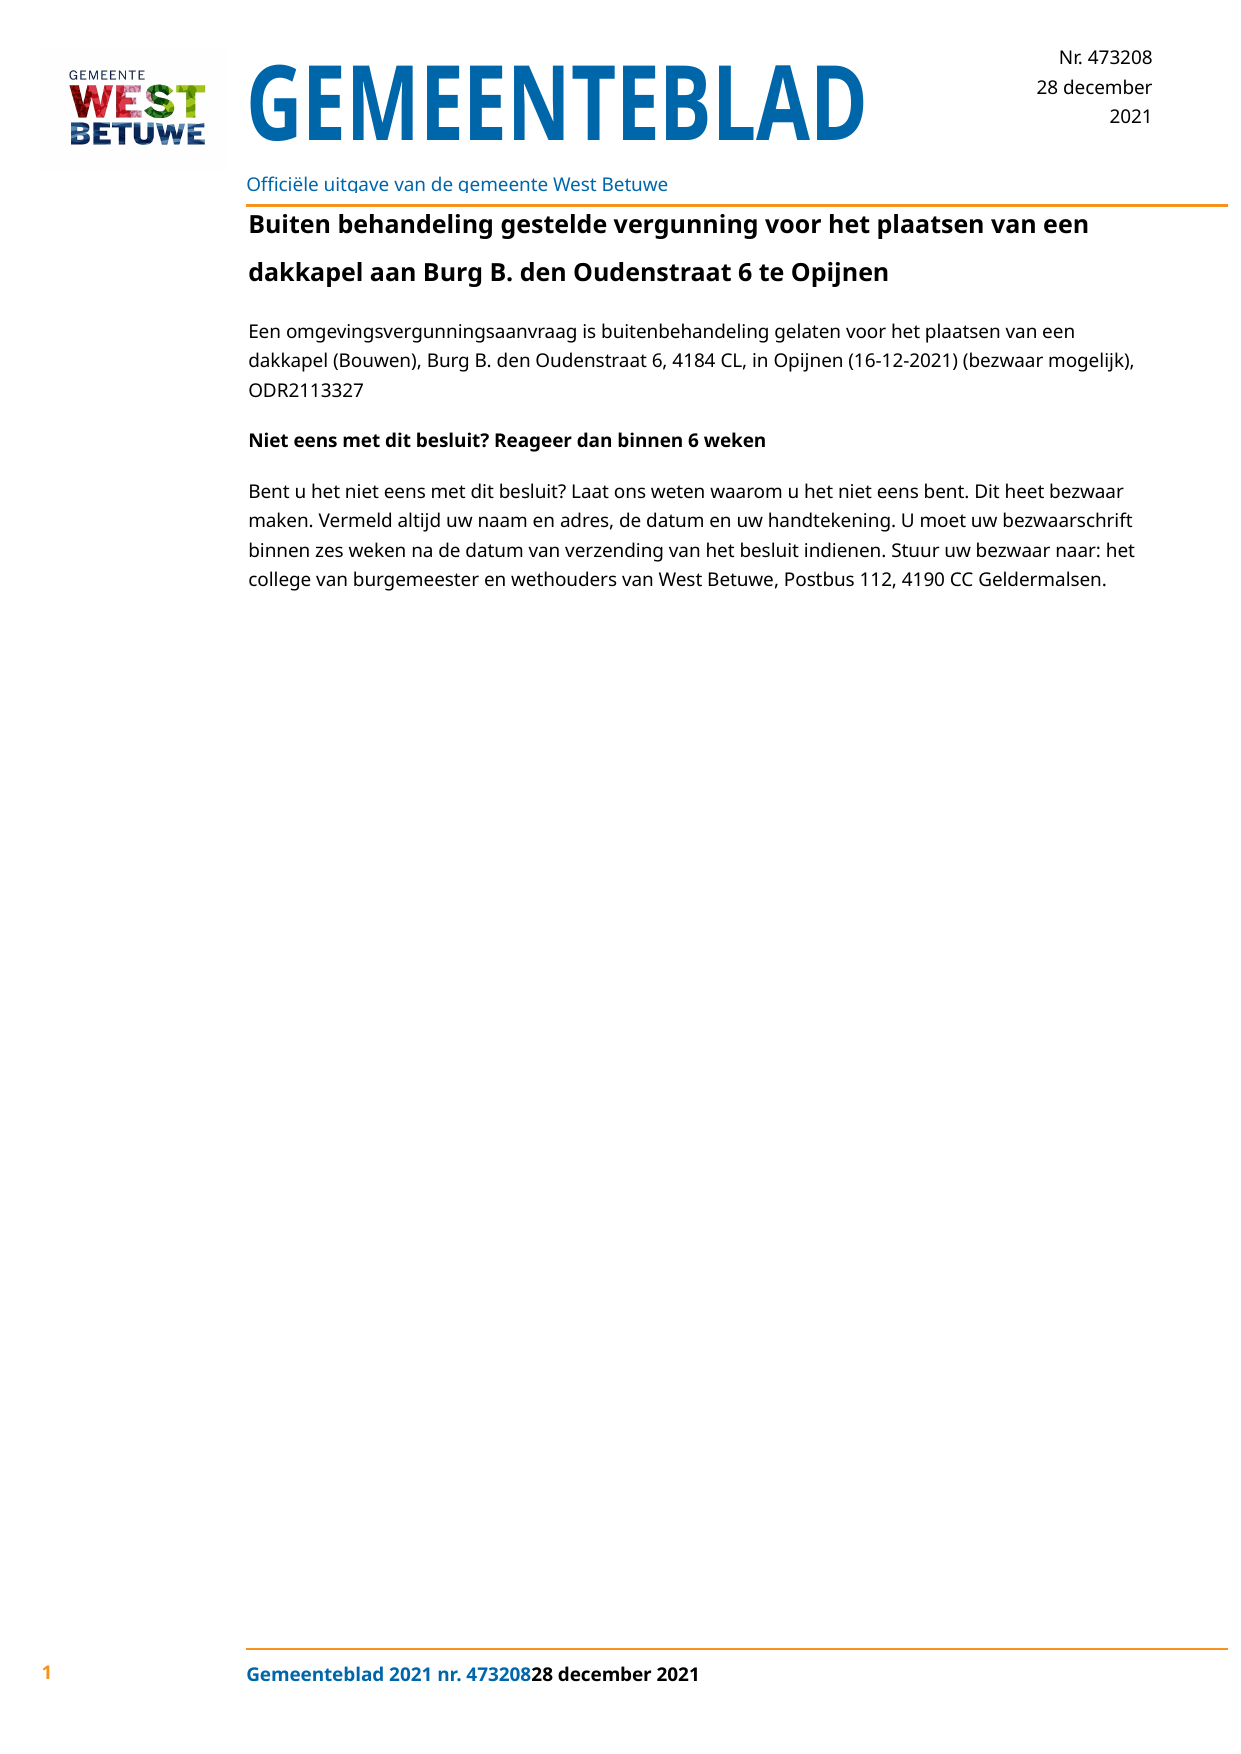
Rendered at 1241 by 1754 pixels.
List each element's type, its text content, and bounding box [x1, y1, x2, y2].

text Bent u het niet eens met dit besluit? Laat ons weten waarom u het niet eens bent. Dit heet bezwaar maken. Vermeld altijd uw naam en adres, de datum en uw handtekening. U moet uw bezwaarschrift binnen zes weken na de datum van verzending van het besluit indienen. Stuur uw bezwaar naar: het college van burgemeester en wethouders van West Betuwe, Postbus 112, 4190 CC Geldermalsen. [248, 478, 1152, 592]
text Buiten behandeling gestelde vergunning voor het plaatsen van een dakkapel aan Burg B. den Oudenstraat 6 te Opijnen [248, 207, 1152, 288]
text Niet eens met dit besluit? Reageer dan binnen 6 weken [248, 427, 1152, 453]
picture [41, 47, 231, 172]
text Een omgevingsvergunningsaanvraag is buitenbehandeling gelaten voor het plaatsen van een dakkapel (Bouwen), Burg B. den Oudenstraat 6, 4184 CL, in Opijnen (16-12-2021) (bezwaar mogelijk), ODR2113327 [248, 318, 1152, 403]
